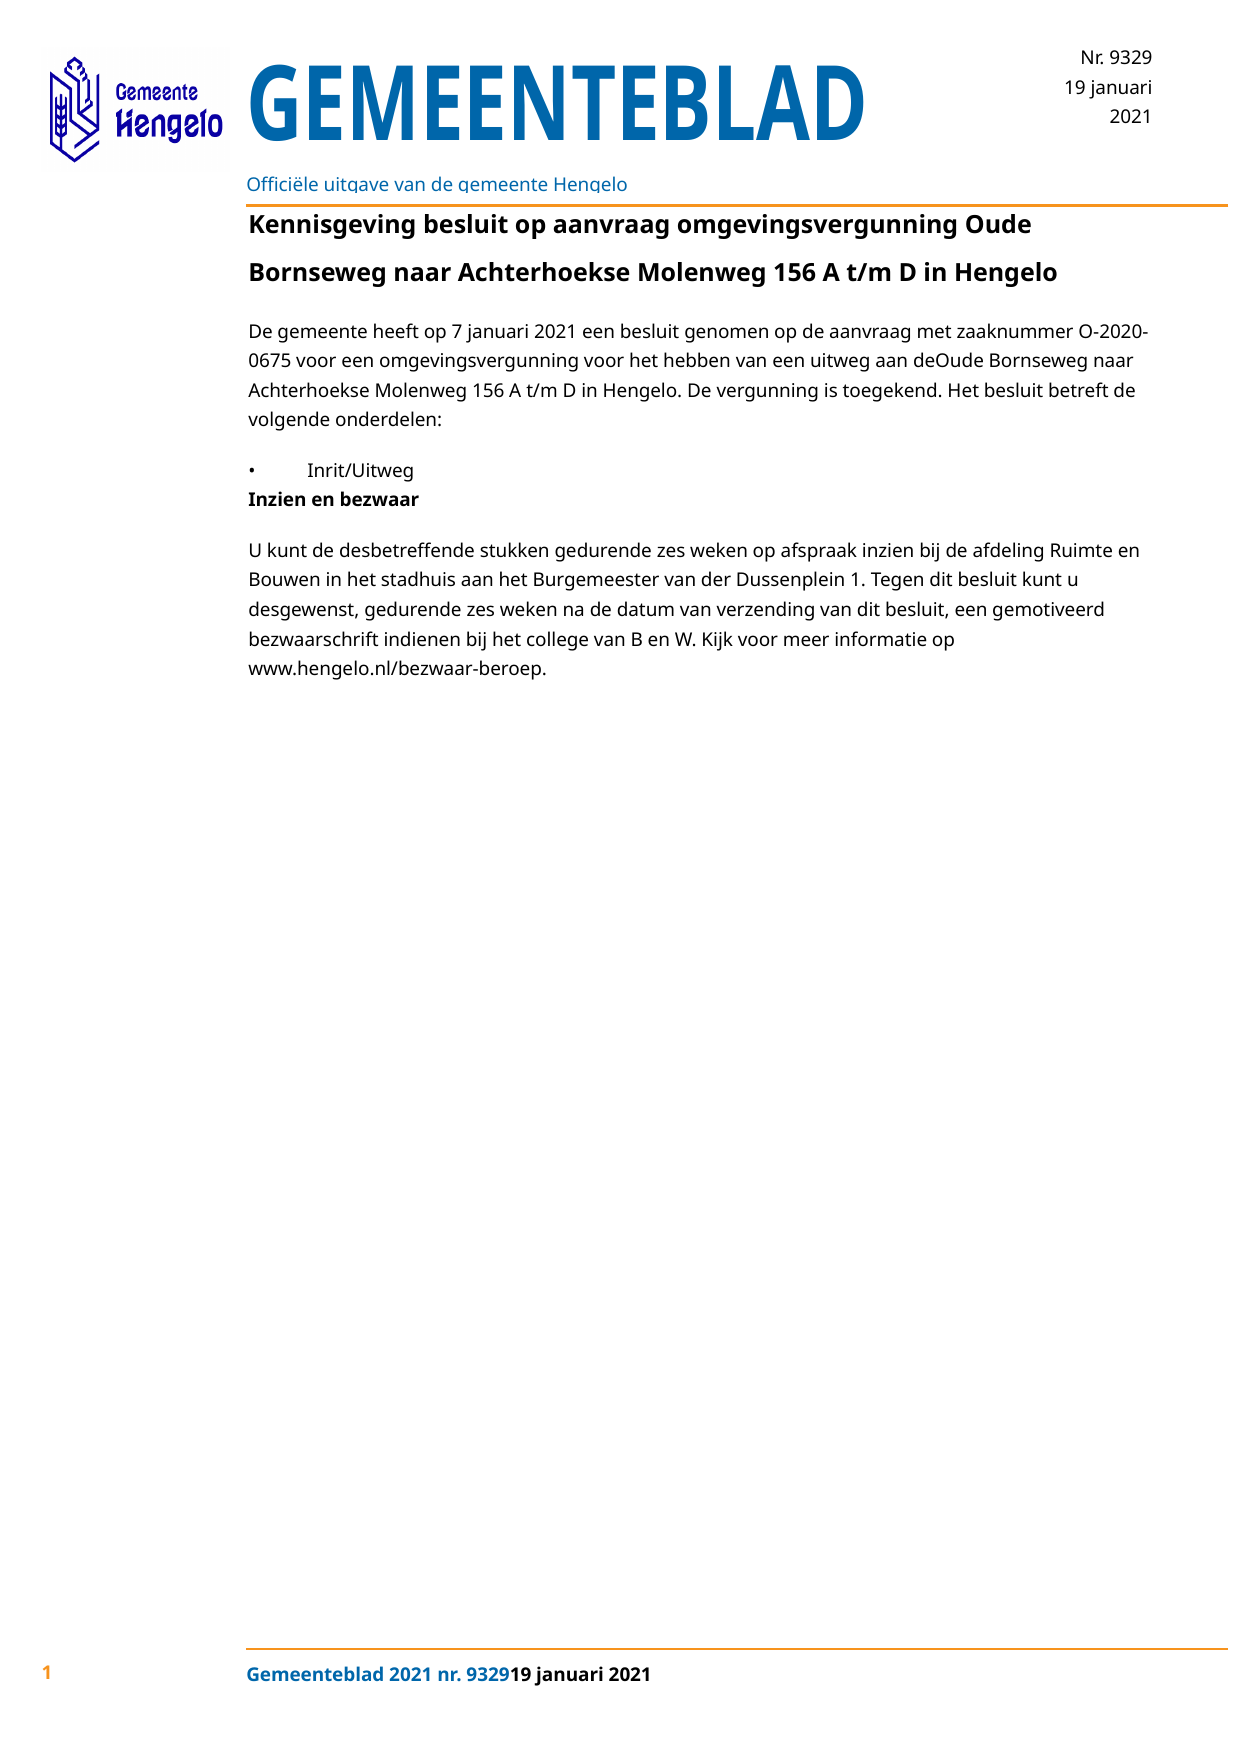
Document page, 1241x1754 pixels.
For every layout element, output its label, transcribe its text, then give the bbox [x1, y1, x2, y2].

text Kennisgeving besluit op aanvraag omgevingsvergunning Oude Bornseweg naar Achterhoekse Molenweg 156 A t/m D in Hengelo [248, 207, 1152, 288]
text U kunt de desbetreffende stukken gedurende zes weken op afspraak inzien bij de afdeling Ruimte en Bouwen in het stadhuis aan het Burgemeester van der Dussenplein 1. Tegen dit besluit kunt u desgewenst, gedurende zes weken na de datum van verzending van dit besluit, een gemotiveerd bezwaarschrift indienen bij het college van B en W. Kijk voor meer informatie op www.hengelo.nl/bezwaar-beroep. [248, 537, 1152, 681]
text Inzien en bezwaar [248, 487, 1152, 512]
picture [41, 47, 231, 172]
text De gemeente heeft op 7 januari 2021 een besluit genomen op de aanvraag met zaaknummer O-2020-0675 voor een omgevingsvergunning voor het hebben van een uitweg aan deOude Bornseweg naar Achterhoekse Molenweg 156 A t/m D in Hengelo. De vergunning is toegekend. Het besluit betreft de volgende onderdelen: [248, 318, 1152, 432]
list Inrit/Uitweg [248, 457, 1152, 483]
